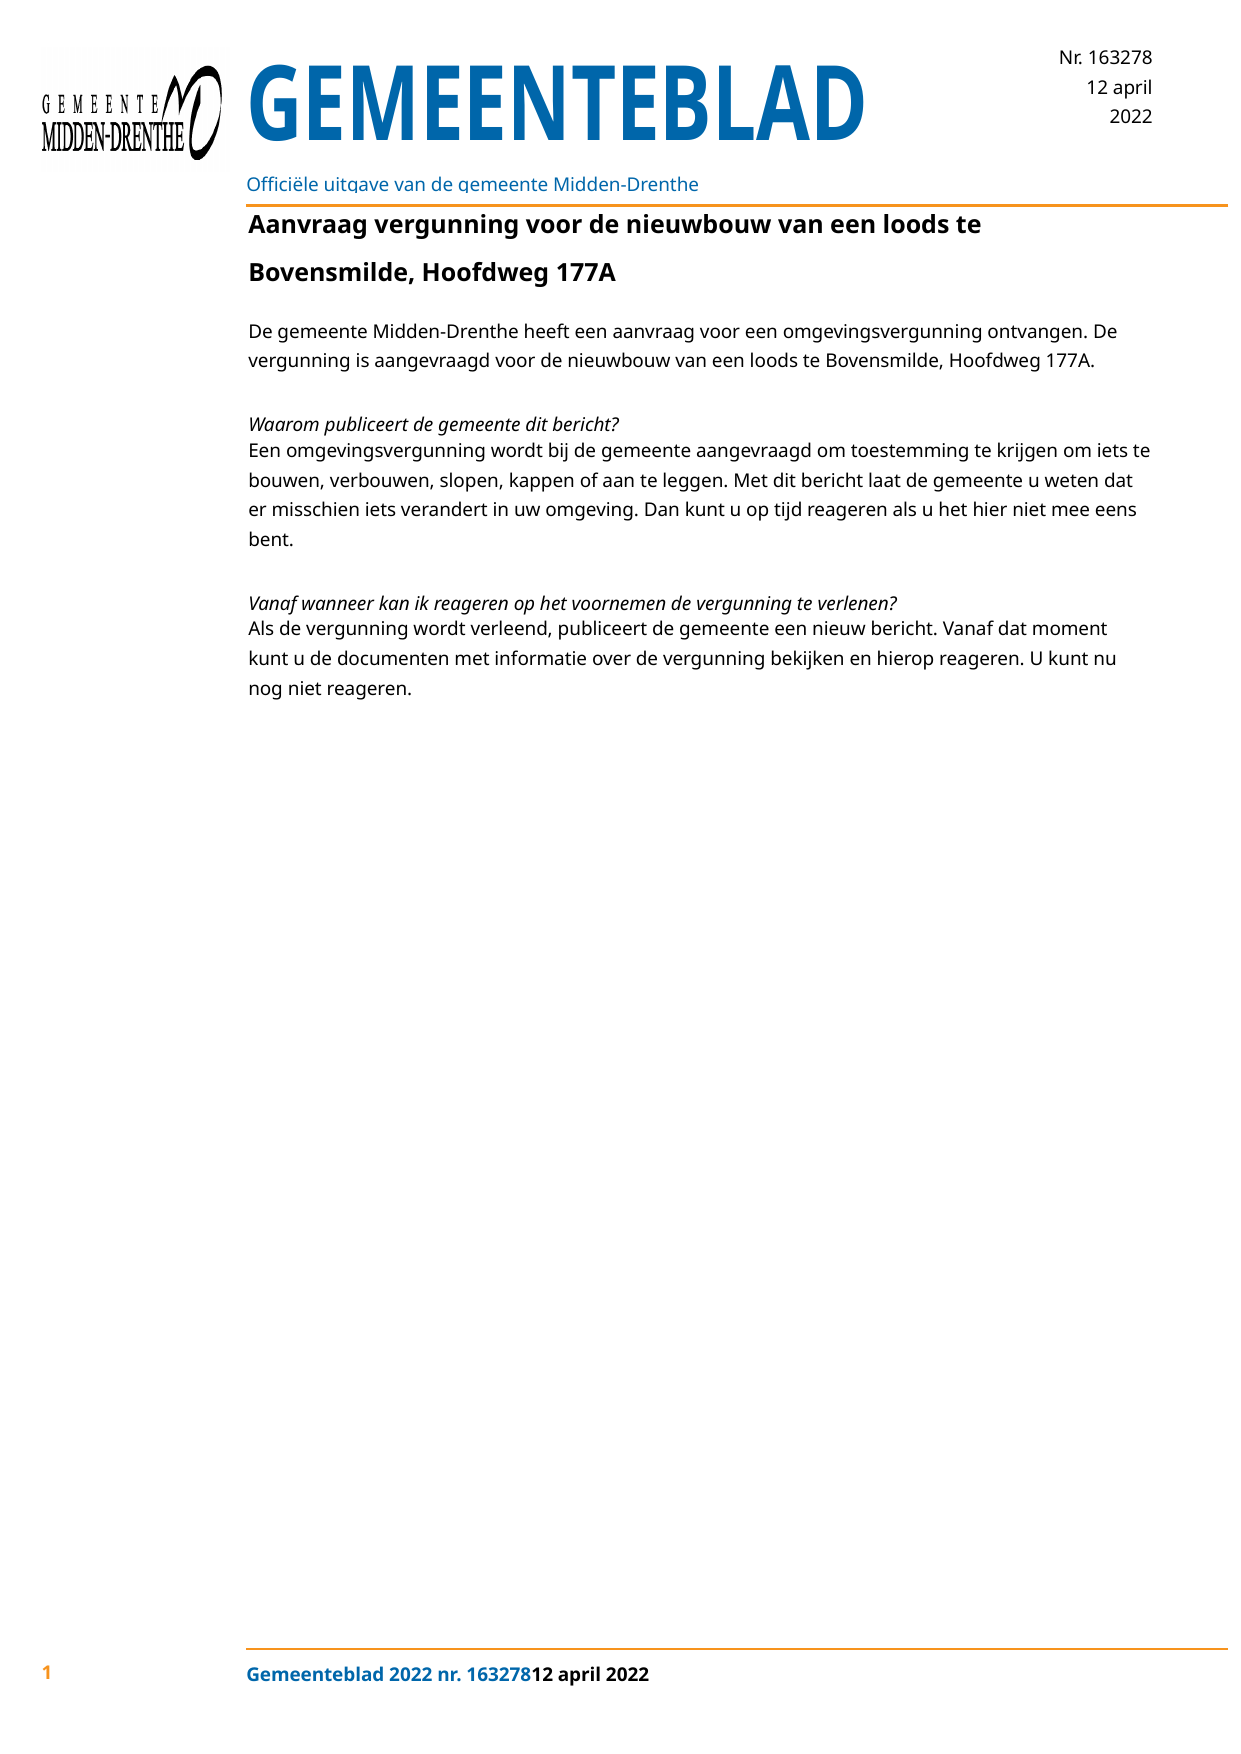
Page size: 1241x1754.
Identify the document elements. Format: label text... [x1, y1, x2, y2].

picture [41, 47, 231, 172]
text Een omgevingsvergunning wordt bij de gemeente aangevraagd om toestemming te krijgen om iets te bouwen, verbouwen, slopen, kappen of aan te leggen. Met dit bericht laat de gemeente u weten dat er misschien iets verandert in uw omgeving. Dan kunt u op tijd reageren als u het hier niet mee eens bent. [248, 437, 1152, 552]
text De gemeente Midden-Drenthe heeft een aanvraag voor een omgevingsvergunning ontvangen. De vergunning is aangevraagd voor de nieuwbouw van een loods te Bovensmilde, Hoofdweg 177A. [248, 318, 1152, 373]
text Als de vergunning wordt verleend, publiceert de gemeente een nieuw bericht. Vanaf dat moment kunt u de documenten met informatie over de vergunning bekijken en hierop reageren. U kunt nu nog niet reageren. [248, 616, 1152, 701]
text Vanaf wanneer kan ik reageren op het voornemen de vergunning te verlenen? [248, 590, 1152, 616]
text Aanvraag vergunning voor de nieuwbouw van een loods te Bovensmilde, Hoofdweg 177A [248, 207, 1152, 288]
text Waarom publiceert de gemeente dit bericht? [248, 411, 1152, 437]
